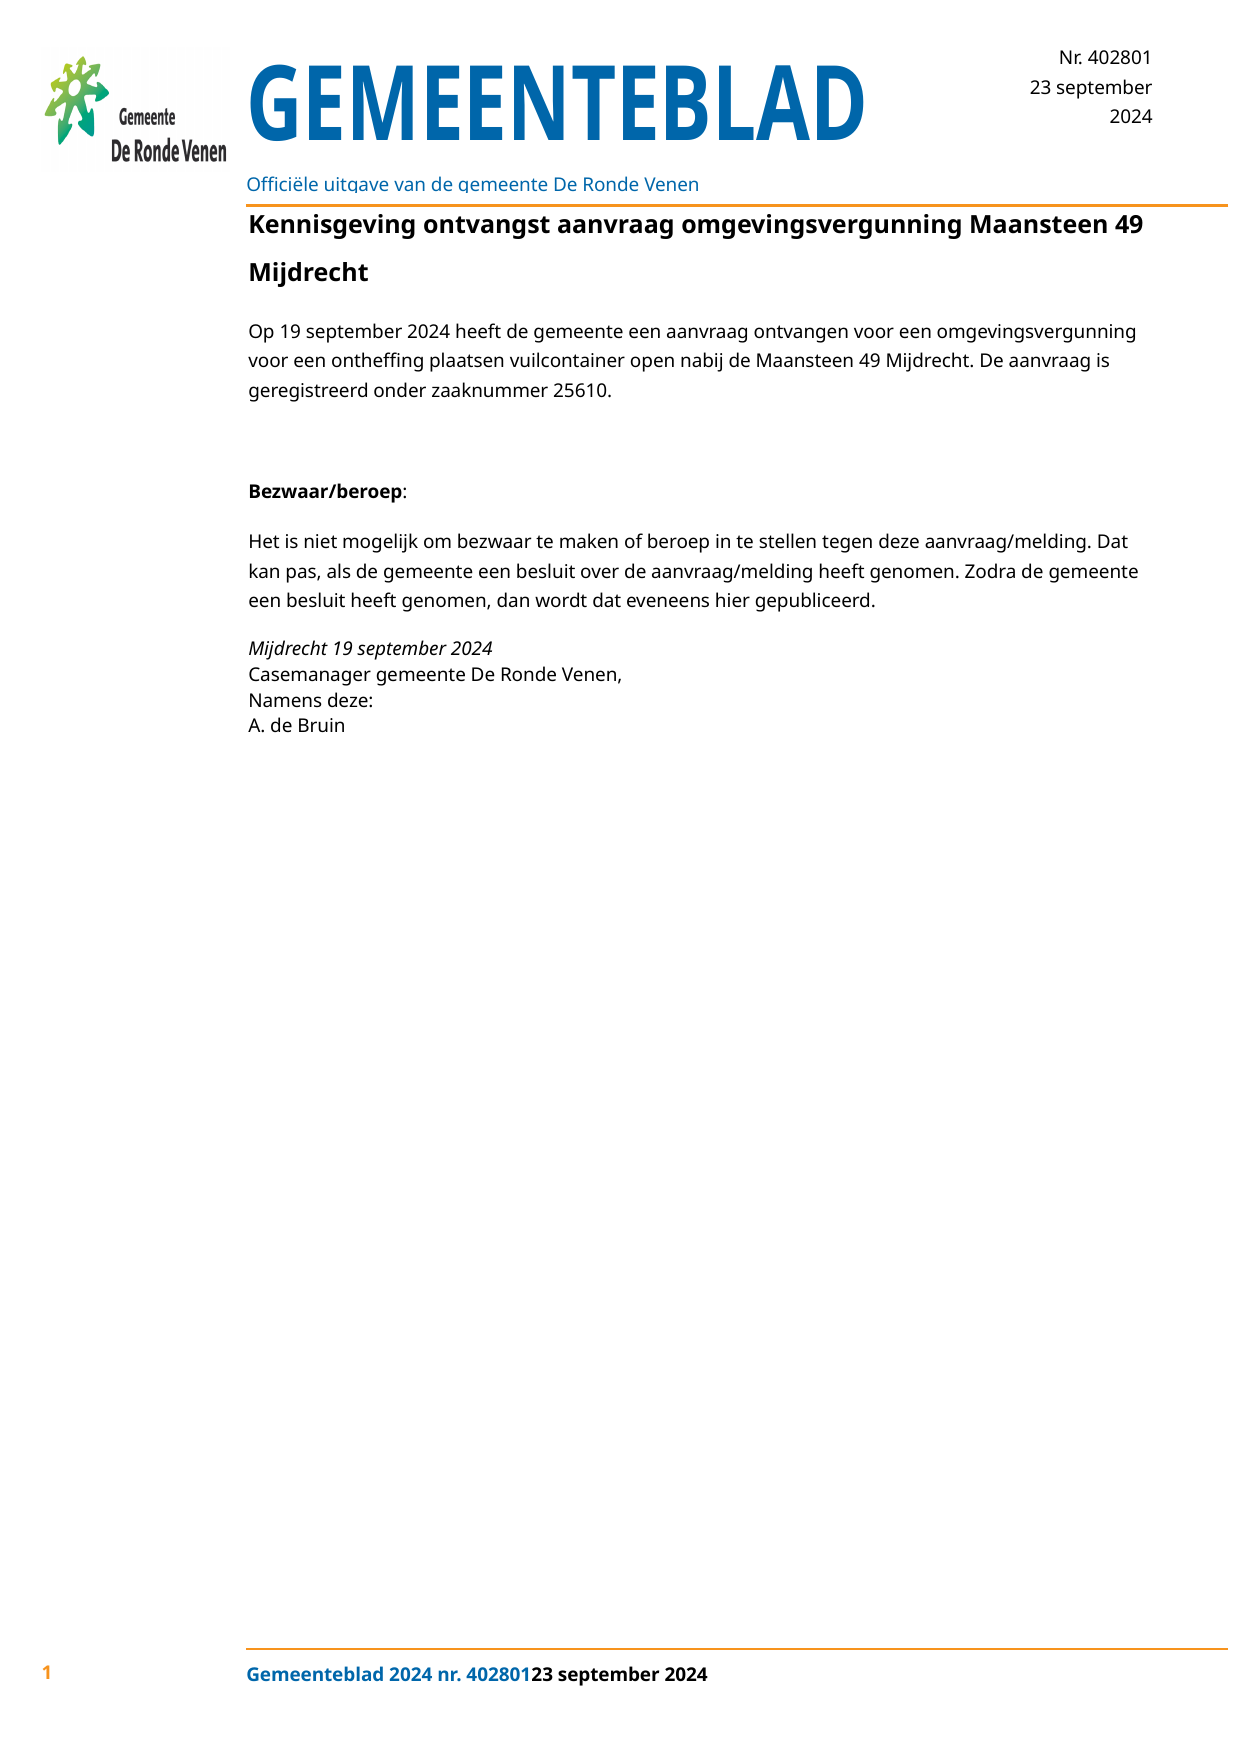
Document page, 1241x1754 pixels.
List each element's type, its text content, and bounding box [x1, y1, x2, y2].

text Op 19 september 2024 heeft de gemeente een aanvraag ontvangen voor een omgevingsvergunning voor een ontheffing plaatsen vuilcontainer open nabij de Maansteen 49 Mijdrecht. De aanvraag is geregistreerd onder zaaknummer 25610. [248, 318, 1152, 403]
text Het is niet mogelijk om bezwaar te maken of beroep in te stellen tegen deze aanvraag/melding. Dat kan pas, als de gemeente een besluit over de aanvraag/melding heeft genomen. Zodra de gemeente een besluit heeft genomen, dan wordt dat eveneens hier gepubliceerd. [248, 528, 1152, 613]
text Namens deze: [248, 687, 1152, 712]
text Mijdrecht 19 september 2024 [248, 635, 1152, 661]
text Kennisgeving ontvangst aanvraag omgevingsvergunning Maansteen 49 Mijdrecht [248, 207, 1152, 288]
text Casemanager gemeente De Ronde Venen, [248, 661, 1152, 687]
picture [41, 47, 231, 172]
text Bezwaar/beroep: [248, 478, 1152, 504]
text A. de Bruin [248, 712, 1152, 738]
